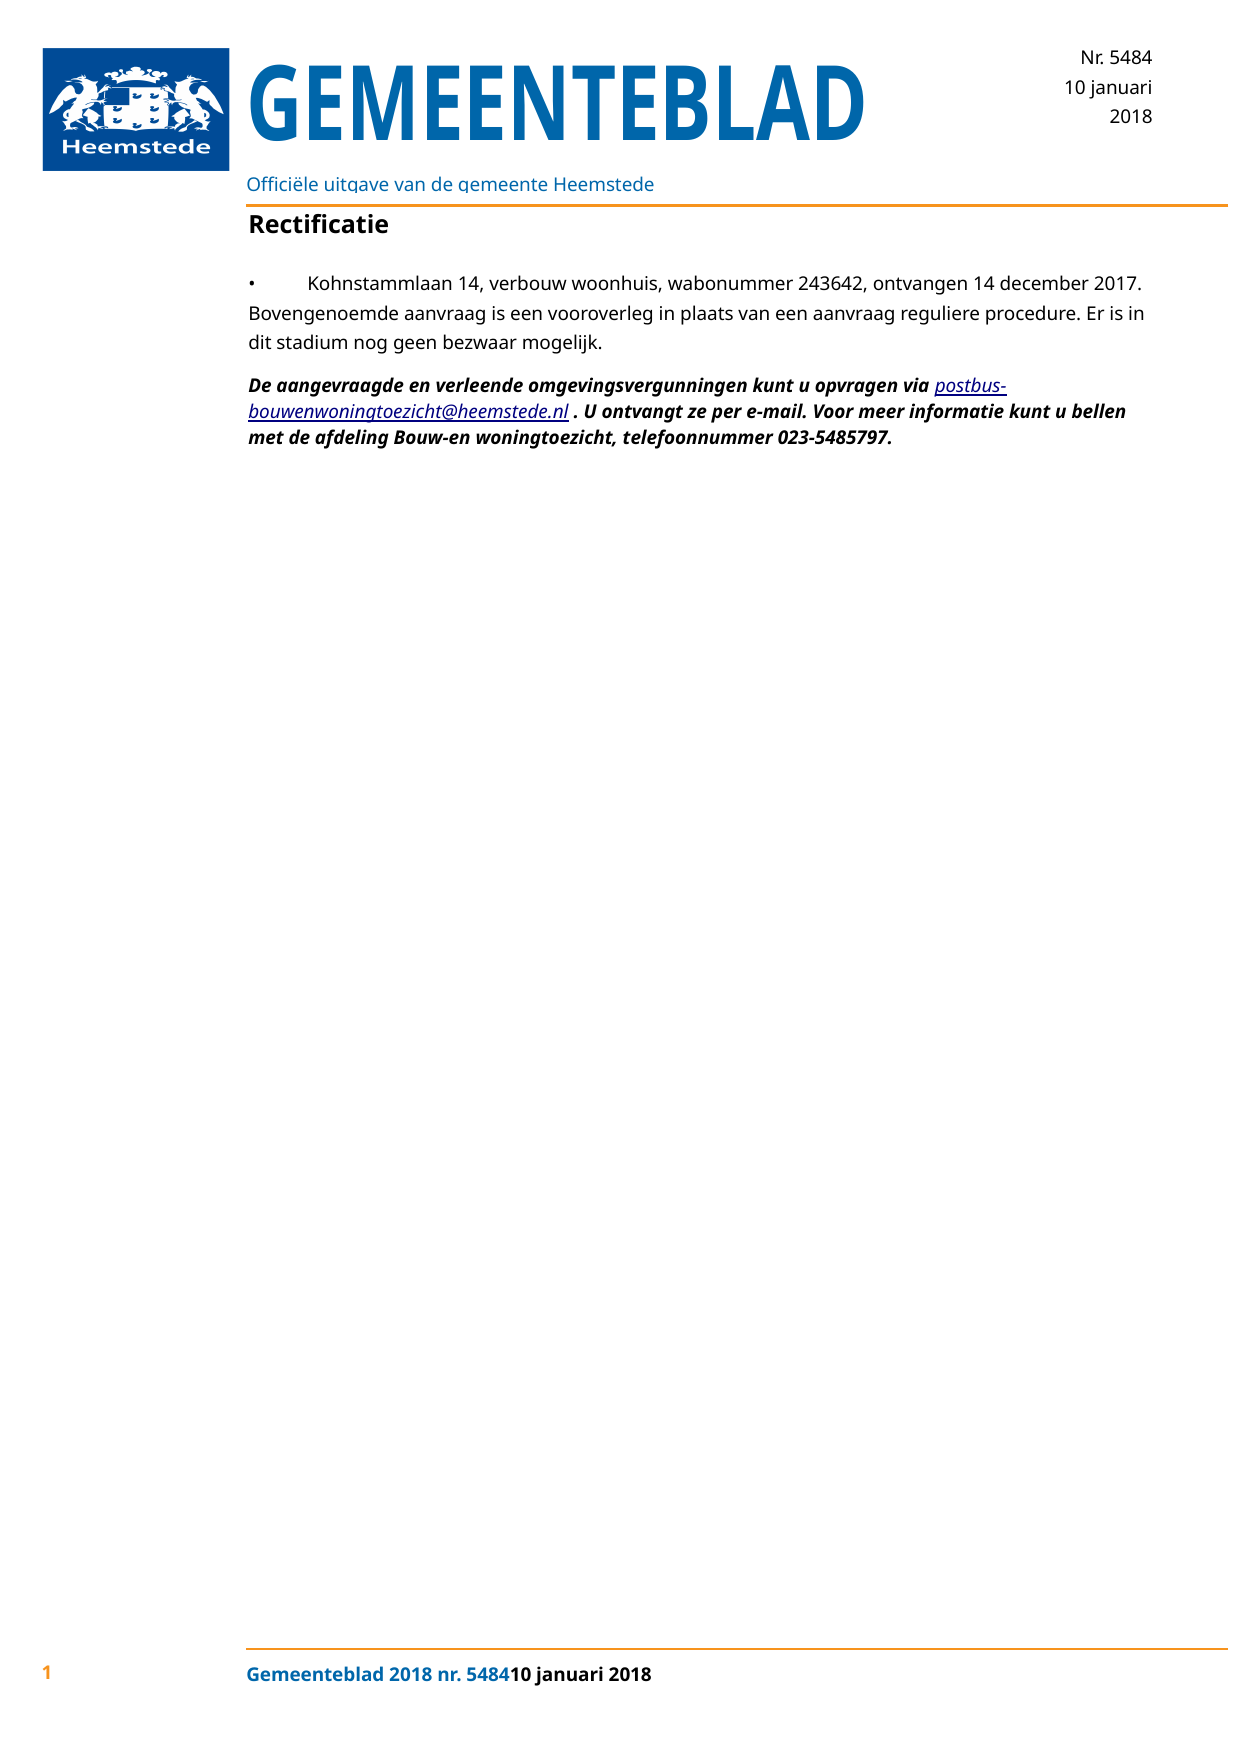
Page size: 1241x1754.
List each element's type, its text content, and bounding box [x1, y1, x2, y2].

text De aangevraagde en verleende omgevingsvergunningen kunt u opvragen via postbus-bouwenwoningtoezicht@heemstede.nl . U ontvangt ze per e-mail. Voor meer informatie kunt u bellen met de afdeling Bouw-en woningtoezicht, telefoonnummer 023-5485797. [248, 373, 1152, 450]
picture [41, 47, 231, 172]
list Kohnstammlaan 14, verbouw woonhuis, wabonummer 243642, ontvangen 14 december 2017. [248, 270, 1152, 296]
text Rectificatie [248, 207, 1152, 241]
text Bovengenoemde aanvraag is een vooroverleg in plaats van een aanvraag reguliere procedure. Er is in dit stadium nog geen bezwaar mogelijk. [248, 300, 1152, 355]
